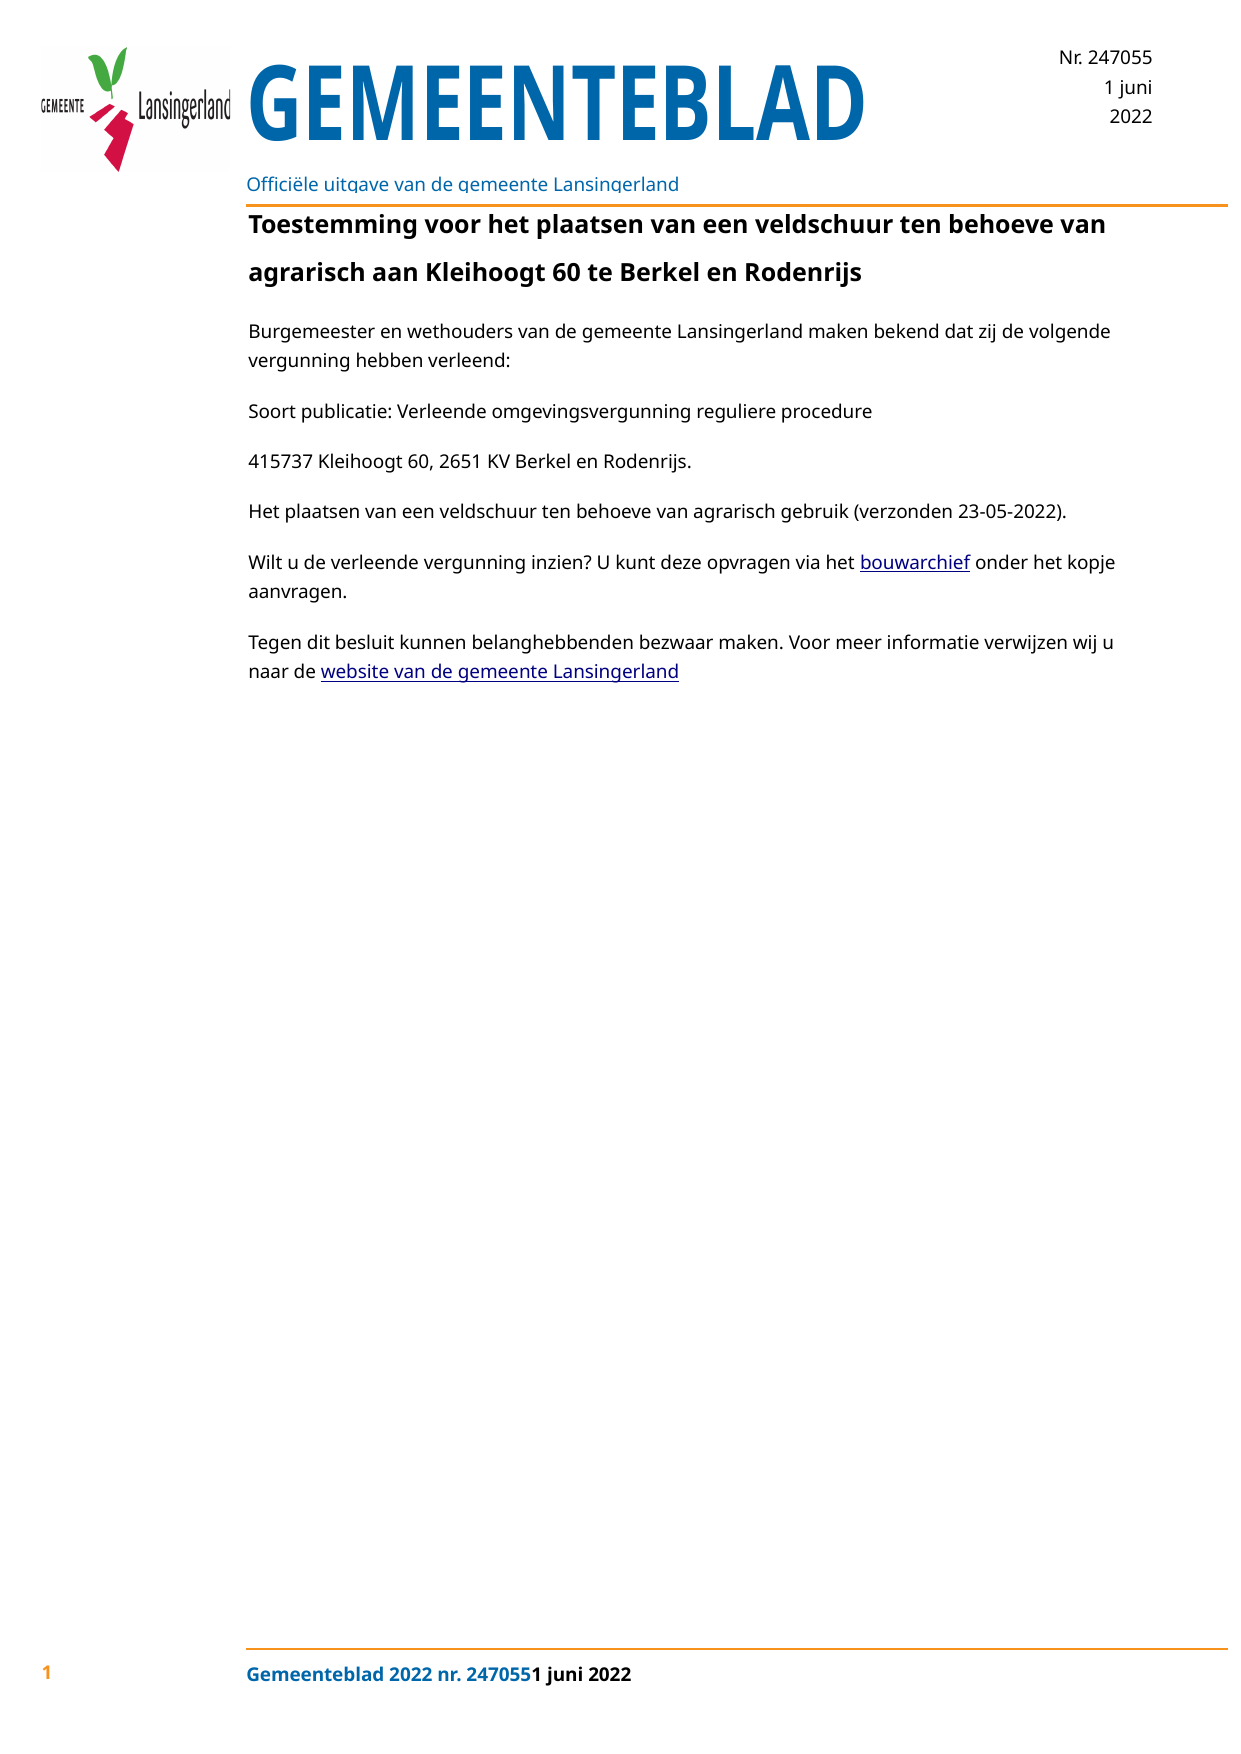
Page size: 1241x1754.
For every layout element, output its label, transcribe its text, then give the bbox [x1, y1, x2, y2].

picture [41, 47, 231, 172]
text Wilt u de verleende vergunning inzien? U kunt deze opvragen via het bouwarchief onder het kopje aanvragen. [248, 549, 1152, 604]
text Het plaatsen van een veldschuur ten behoeve van agrarisch gebruik (verzonden 23-05-2022). [248, 499, 1152, 524]
text Burgemeester en wethouders van de gemeente Lansingerland maken bekend dat zij de volgende vergunning hebben verleend: [248, 318, 1152, 373]
text Toestemming voor het plaatsen van een veldschuur ten behoeve van agrarisch aan Kleihoogt 60 te Berkel en Rodenrijs [248, 207, 1152, 288]
text Soort publicatie: Verleende omgevingsvergunning reguliere procedure [248, 398, 1152, 424]
text 415737 Kleihoogt 60, 2651 KV Berkel en Rodenrijs. [248, 448, 1152, 474]
text Tegen dit besluit kunnen belanghebbenden bezwaar maken. Voor meer informatie verwijzen wij u naar de website van de gemeente Lansingerland [248, 629, 1152, 684]
